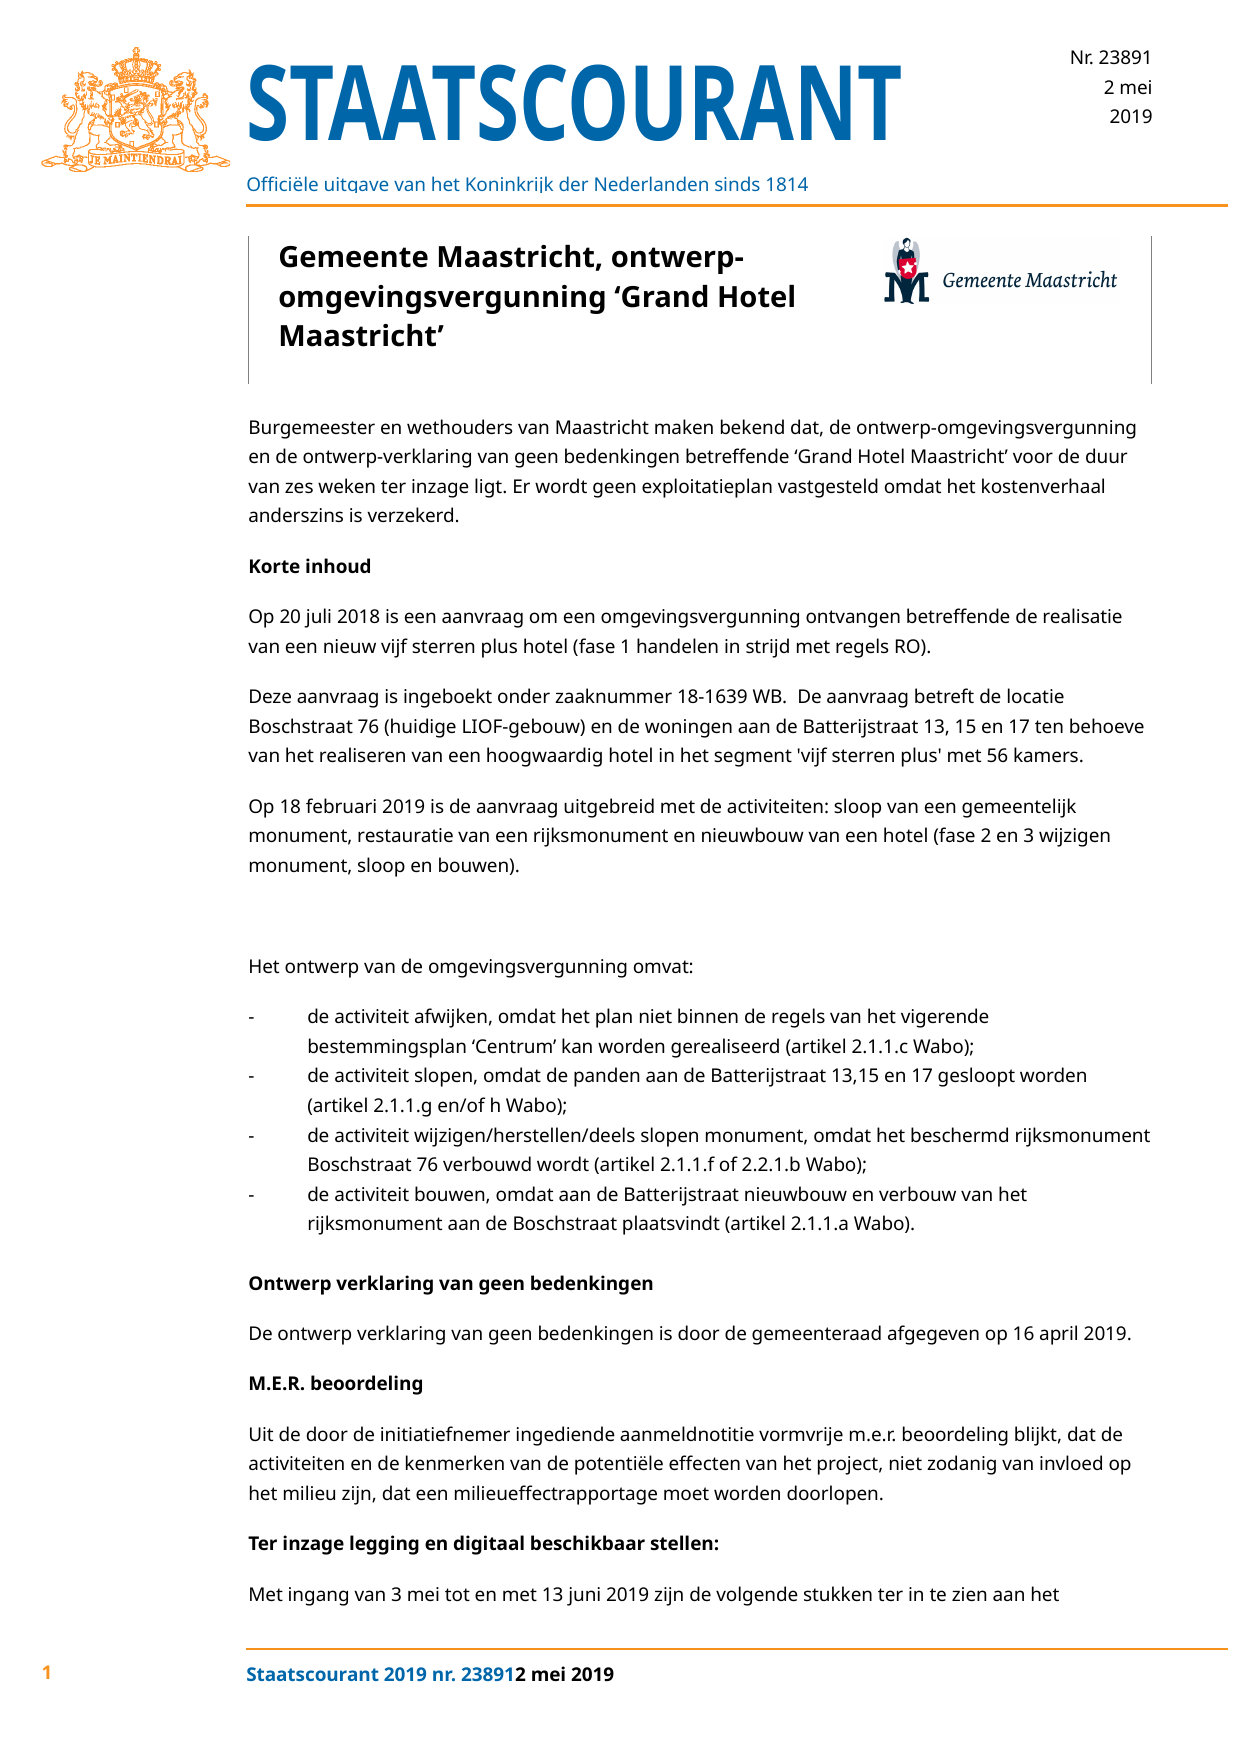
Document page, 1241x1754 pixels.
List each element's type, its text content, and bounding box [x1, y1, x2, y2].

list de activiteit wijzigen/herstellen/deels slopen monument, omdat het beschermd rijksmonument Boschstraat 76 verbouwd wordt (artikel 2.1.1.f of 2.2.1.b Wabo); [248, 1122, 1152, 1177]
text Burgemeester en wethouders van Maastricht maken bekend dat, de ontwerp-omgevingsvergunning en de ontwerp-verklaring van geen bedenkingen betreffende ‘Grand Hotel Maastricht’ voor de duur van zes weken ter inzage ligt. Er wordt geen exploitatieplan vastgesteld omdat het kostenverhaal anderszins is verzekerd. [248, 414, 1152, 528]
text M.E.R. beoordeling [248, 1371, 1152, 1396]
text Het ontwerp van de omgevingsvergunning omvat: [248, 953, 1152, 979]
text Ter inzage legging en digitaal beschikbaar stellen: [248, 1531, 1152, 1556]
text Deze aanvraag is ingeboekt onder zaaknummer 18-1639 WB. De aanvraag betreft de locatie Boschstraat 76 (huidige LIOF-gebouw) en de woningen aan de Batterijstraat 13, 15 en 17 ten behoeve van het realiseren van een hoogwaardig hotel in het segment 'vijf sterren plus' met 56 kamers. [248, 683, 1152, 768]
text Op 18 februari 2019 is de aanvraag uitgebreid met de activiteiten: sloop van een gemeentelijk monument, restauratie van een rijksmonument en nieuwbouw van een hotel (fase 2 en 3 wijzigen monument, sloop en bouwen). [248, 793, 1152, 878]
picture [41, 47, 231, 172]
text Met ingang van 3 mei tot en met 13 juni 2019 zijn de volgende stukken ter in te zien aan het [248, 1581, 1152, 1607]
text Ontwerp verklaring van geen bedenkingen [248, 1270, 1152, 1296]
text Op 20 juli 2018 is een aanvraag om een omgevingsvergunning ontvangen betreffende de realisatie van een nieuw vijf sterren plus hotel (fase 1 handelen in strijd met regels RO). [248, 603, 1152, 659]
list de activiteit slopen, omdat de panden aan de Batterijstraat 13,15 en 17 gesloopt worden (artikel 2.1.1.g en/of h Wabo); [248, 1063, 1152, 1118]
picture [882, 236, 1119, 306]
text Korte inhoud [248, 553, 1152, 579]
table_header Gemeente Maastricht, ontwerp-omgevingsvergunning ‘Grand Hotel Maastricht’ [249, 236, 850, 384]
text De ontwerp verklaring van geen bedenkingen is door de gemeenteraad afgegeven op 16 april 2019. [248, 1320, 1152, 1346]
text Uit de door de initiatiefnemer ingediende aanmeldnotitie vormvrije m.e.r. beoordeling blijkt, dat de activiteiten en de kenmerken van de potentiële effecten van het project, niet zodanig van invloed op het milieu zijn, dat een milieueffectrapportage moet worden doorlopen. [248, 1421, 1152, 1506]
list de activiteit afwijken, omdat het plan niet binnen de regels van het vigerende bestemmingsplan ‘Centrum’ kan worden gerealiseerd (artikel 2.1.1.c Wabo); [248, 1003, 1152, 1059]
list de activiteit bouwen, omdat aan de Batterijstraat nieuwbouw en verbouw van het rijksmonument aan de Boschstraat plaatsvindt (artikel 2.1.1.a Wabo). [248, 1181, 1152, 1236]
table_header [850, 236, 1151, 384]
